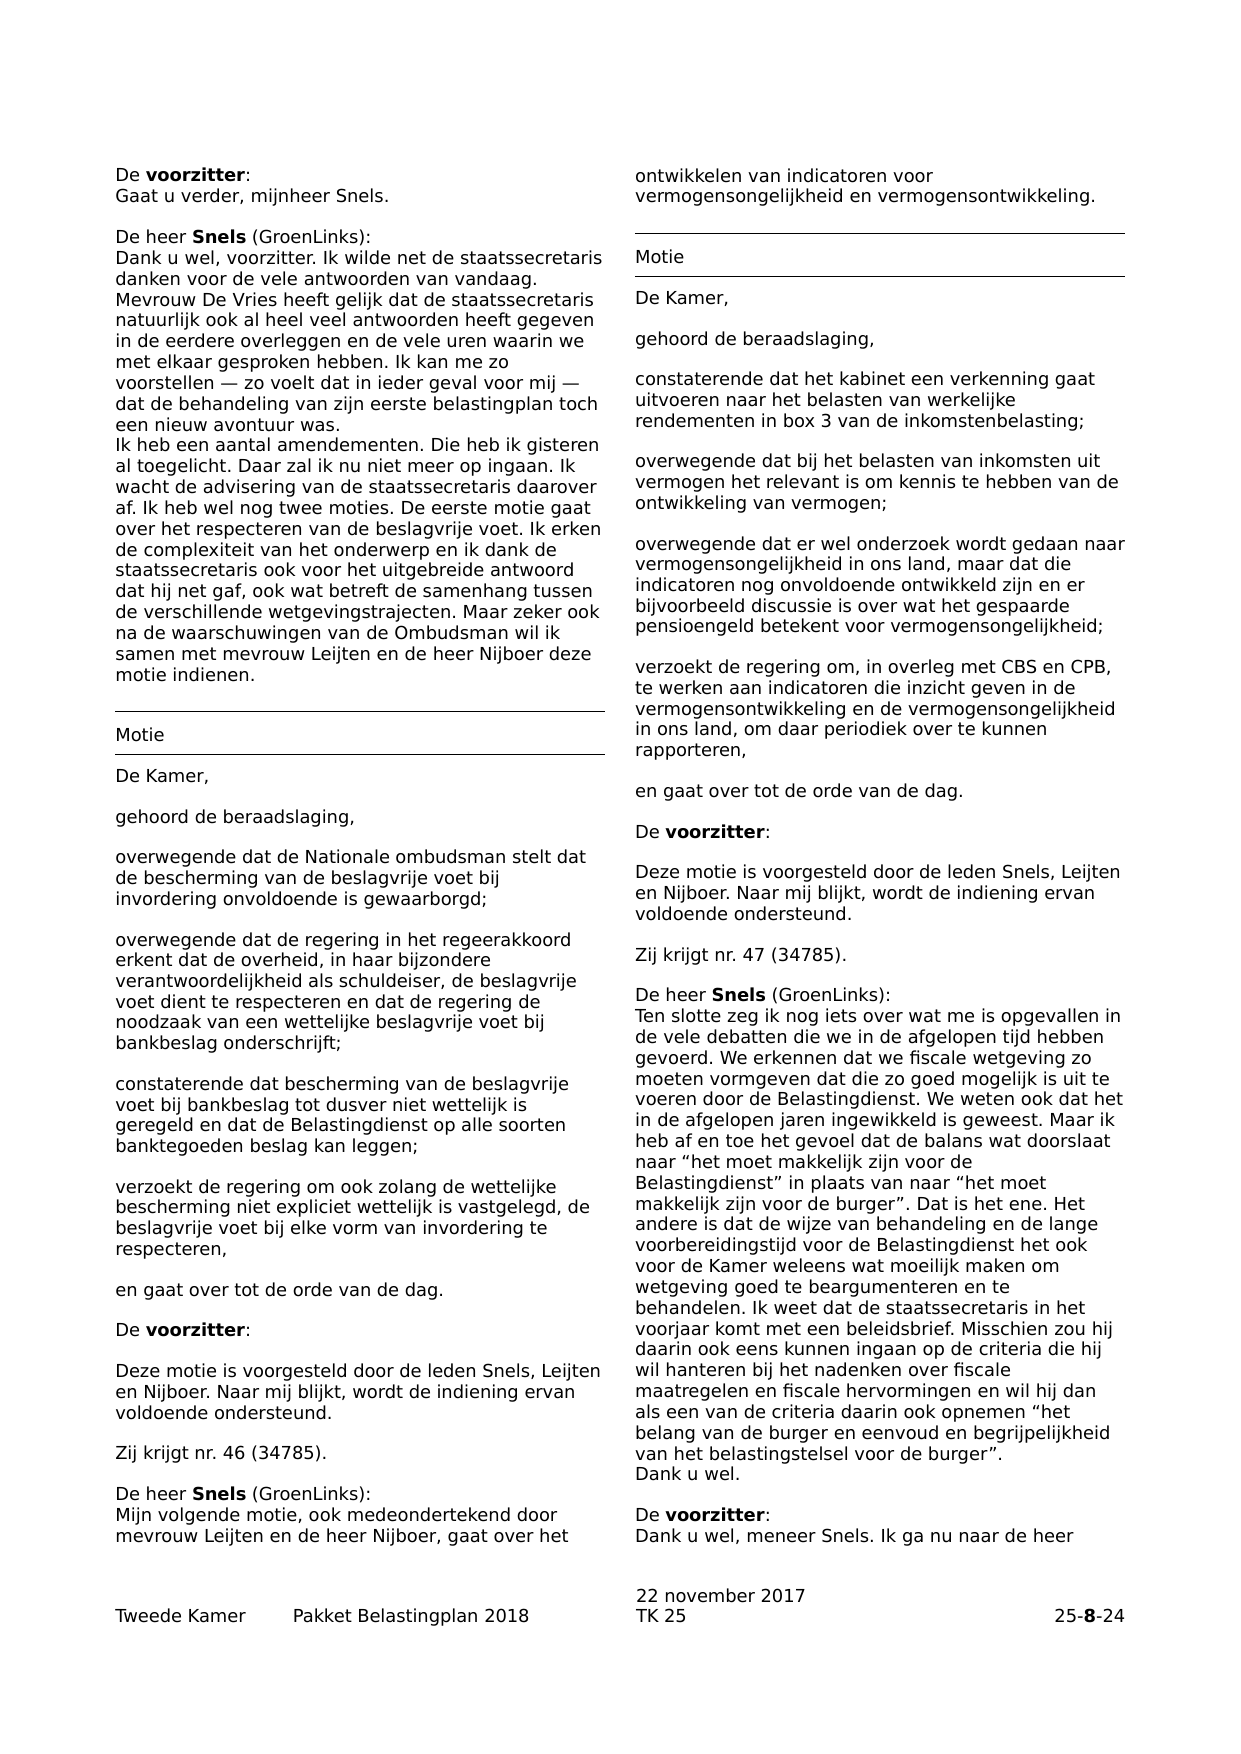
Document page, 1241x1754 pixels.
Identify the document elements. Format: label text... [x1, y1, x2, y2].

text Motie [635, 247, 1125, 268]
text De heer Snels (GroenLinks): [635, 985, 1125, 1006]
text Zij krijgt nr. 47 (34785). [635, 944, 1125, 965]
text Dank u wel. [635, 1464, 1125, 1485]
text De voorzitter: [635, 1505, 1125, 1526]
text Ik heb een aantal amendementen. Die heb ik gisteren al toegelicht. Daar zal ik nu niet meer op ingaan. Ik wacht de advisering van de staatssecretaris daarover af. Ik heb wel nog twee moties. De eerste motie gaat over het respecteren van de beslagvrije voet. Ik erken de complexiteit van het onderwerp en ik dank de staatssecretaris ook voor het uitgebreide antwoord dat hij net gaf, ook wat betreft de samenhang tussen de verschillende wetgevingstrajecten. Maar zeker ook na de waarschuwingen van de Ombudsman wil ik samen met mevrouw Leijten en de heer Nijboer deze motie indienen. [115, 435, 605, 685]
text De heer Snels (GroenLinks): [115, 1484, 605, 1505]
text Dank u wel, voorzitter. Ik wilde net de staatssecretaris danken voor de vele antwoorden van vandaag. Mevrouw De Vries heeft gelijk dat de staatssecretaris natuurlijk ook al heel veel antwoorden heeft gegeven in de eerdere overleggen en de vele uren waarin we met elkaar gesproken hebben. Ik kan me zo voorstellen — zo voelt dat in ieder geval voor mij — dat de behandeling van zijn eerste belastingplan toch een nieuw avontuur was. [115, 248, 605, 435]
text De Kamer, [635, 288, 1125, 308]
text Gaat u verder, mijnheer Snels. [115, 186, 605, 207]
text De Kamer, [115, 766, 605, 786]
text Deze motie is voorgesteld door de leden Snels, Leijten en Nijboer. Naar mij blijkt, wordt de indiening ervan voldoende ondersteund. [115, 1361, 605, 1423]
text Zij krijgt nr. 46 (34785). [115, 1443, 605, 1464]
text Deze motie is voorgesteld door de leden Snels, Leijten en Nijboer. Naar mij blijkt, wordt de indiening ervan voldoende ondersteund. [635, 862, 1125, 924]
text Dank u wel, meneer Snels. Ik ga nu naar de heer [635, 1526, 1125, 1547]
text ontwikkelen van indicatoren voor vermogensongelijkheid en vermogensontwikkeling. [635, 165, 1125, 207]
text en gaat over tot de orde van de dag. [635, 781, 1125, 801]
text gehoord de beraadslaging, [115, 806, 605, 827]
text en gaat over tot de orde van de dag. [115, 1279, 605, 1300]
text verzoekt de regering om, in overleg met CBS en CPB, te werken aan indicatoren die inzicht geven in de vermogensontwikkeling en de vermogensongelijkheid in ons land, om daar periodiek over te kunnen rapporteren, [635, 657, 1125, 761]
text De voorzitter: [635, 821, 1125, 842]
text gehoord de beraadslaging, [635, 328, 1125, 349]
text De voorzitter: [115, 1320, 605, 1341]
text Mijn volgende motie, ook medeondertekend door mevrouw Leijten en de heer Nijboer, gaat over het [115, 1505, 605, 1546]
text verzoekt de regering om ook zolang de wettelijke bescherming niet expliciet wettelijk is vastgelegd, de beslagvrije voet bij elke vorm van invordering te respecteren, [115, 1177, 605, 1259]
text overwegende dat de regering in het regeerakkoord erkent dat de overheid, in haar bijzondere verantwoordelijkheid als schuldeiser, de beslagvrije voet dient te respecteren en dat de regering de noodzaak van een wettelijke beslagvrije voet bij bankbeslag onderschrijft; [115, 929, 605, 1054]
text constaterende dat bescherming van de beslagvrije voet bij bankbeslag tot dusver niet wettelijk is geregeld en dat de Belastingdienst op alle soorten banktegoeden beslag kan leggen; [115, 1074, 605, 1157]
text constaterende dat het kabinet een verkenning gaat uitvoeren naar het belasten van werkelijke rendementen in box 3 van de inkomstenbelasting; [635, 369, 1125, 431]
text overwegende dat de Nationale ombudsman stelt dat de bescherming van de beslagvrije voet bij invordering onvoldoende is gewaarborgd; [115, 847, 605, 909]
text Motie [115, 725, 605, 746]
text De heer Snels (GroenLinks): [115, 227, 605, 248]
text overwegende dat er wel onderzoek wordt gedaan naar vermogensongelijkheid in ons land, maar dat die indicatoren nog onvoldoende ontwikkeld zijn en er bijvoorbeeld discussie is over wat het gespaarde pensioengeld betekent voor vermogensongelijkheid; [635, 533, 1125, 637]
text De voorzitter: [115, 165, 605, 186]
text overwegende dat bij het belasten van inkomsten uit vermogen het relevant is om kennis te hebben van de ontwikkeling van vermogen; [635, 451, 1125, 513]
text Ten slotte zeg ik nog iets over wat me is opgevallen in de vele debatten die we in de afgelopen tijd hebben gevoerd. We erkennen dat we fiscale wetgeving zo moeten vormgeven dat die zo goed mogelijk is uit te voeren door de Belastingdienst. We weten ook dat het in de afgelopen jaren ingewikkeld is geweest. Maar ik heb af en toe het gevoel dat de balans wat doorslaat naar “het moet makkelijk zijn voor de Belastingdienst” in plaats van naar “het moet makkelijk zijn voor de burger”. Dat is het ene. Het andere is dat de wijze van behandeling en de lange voorbereidingstijd voor de Belastingdienst het ook voor de Kamer weleens wat moeilijk maken om wetgeving goed te beargumenteren en te behandelen. Ik weet dat de staatssecretaris in het voorjaar komt met een beleidsbrief. Misschien zou hij daarin ook eens kunnen ingaan op de criteria die hij wil hanteren bij het nadenken over fiscale maatregelen en fiscale hervormingen en wil hij dan als een van de criteria daarin ook opnemen “het belang van de burger en eenvoud en begrijpelijkheid van het belastingstelsel voor de burger”. [635, 1006, 1125, 1464]
